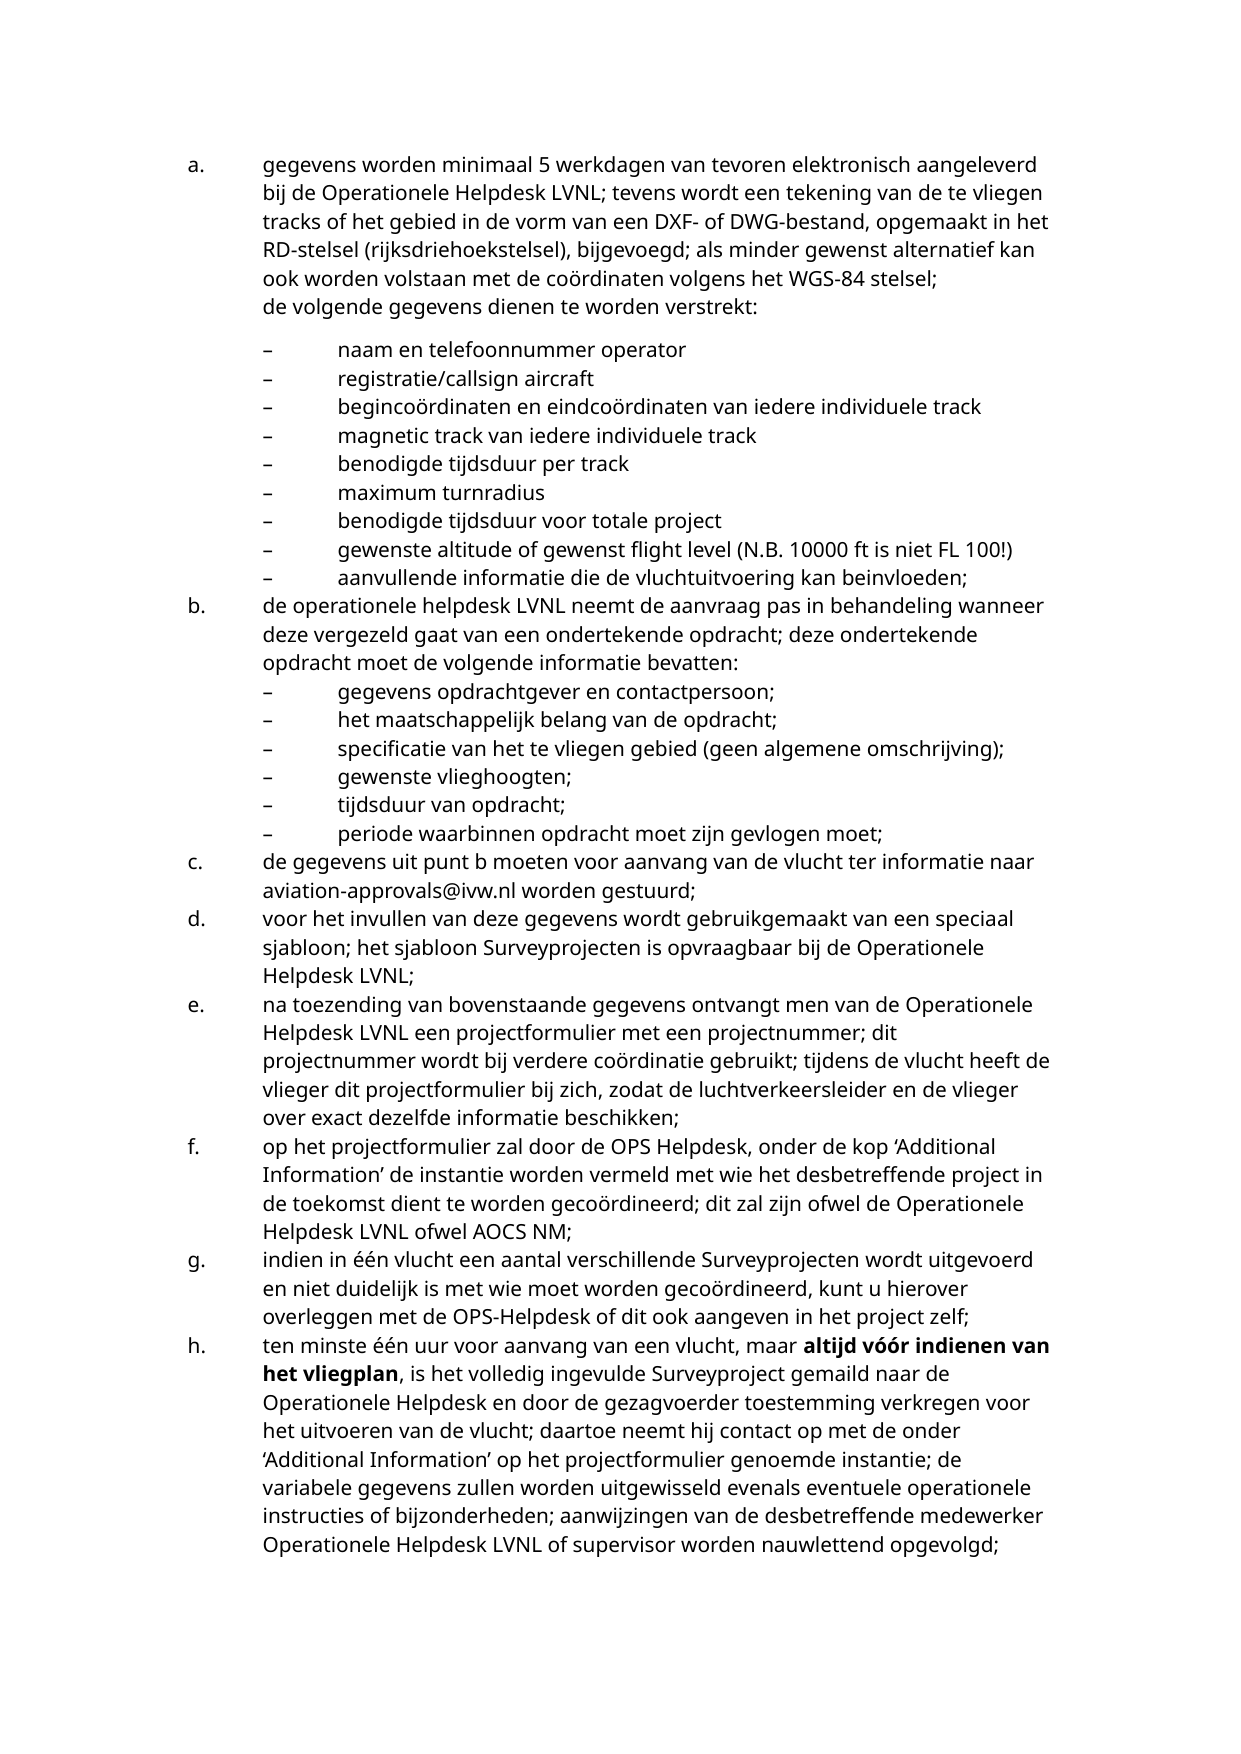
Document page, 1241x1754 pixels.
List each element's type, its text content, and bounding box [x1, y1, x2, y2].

list naam en telefoonnummer operator [262, 336, 1053, 364]
list voor het invullen van deze gegevens wordt gebruikgemaakt van een speciaal sjabloon; het sjabloon Surveyprojecten is opvraagbaar bij de Operationele Helpdesk LVNL; [187, 904, 1053, 990]
list op het projectformulier zal door de OPS Helpdesk, onder de kop ‘Additional Information’ de instantie worden vermeld met wie het desbetreffende project in de toekomst dient te worden gecoördineerd; dit zal zijn ofwel de Operationele Helpdesk LVNL ofwel AOCS NM; [187, 1132, 1053, 1246]
list gewenste vlieghoogten; [262, 762, 1053, 791]
list de volgende gegevens dienen te worden verstrekt: [187, 292, 1053, 321]
list begincoördinaten en eindcoördinaten van iedere individuele track [262, 392, 1053, 421]
list benodigde tijdsduur per track [262, 449, 1053, 478]
list aanvullende informatie die de vluchtuitvoering kan beinvloeden; [262, 563, 1053, 592]
list periode waarbinnen opdracht moet zijn gevlogen moet; [262, 819, 1053, 847]
list indien in één vlucht een aantal verschillende Surveyprojecten wordt uitgevoerd en niet duidelijk is met wie moet worden gecoördineerd, kunt u hierover overleggen met de OPS-Helpdesk of dit ook aangeven in het project zelf; [187, 1246, 1053, 1331]
list na toezending van bovenstaande gegevens ontvangt men van de Operationele Helpdesk LVNL een projectformulier met een projectnummer; dit projectnummer wordt bij verdere coördinatie gebruikt; tijdens de vlucht heeft de vlieger dit projectformulier bij zich, zodat de luchtverkeersleider en de vlieger over exact dezelfde informatie beschikken; [187, 990, 1053, 1132]
list het maatschappelijk belang van de opdracht; [262, 705, 1053, 734]
list de operationele helpdesk LVNL neemt de aanvraag pas in behandeling wanneer deze vergezeld gaat van een ondertekende opdracht; deze ondertekende opdracht moet de volgende informatie bevatten: [187, 592, 1053, 677]
list gegevens opdrachtgever en contactpersoon; [262, 677, 1053, 705]
list de gegevens uit punt b moeten voor aanvang van de vlucht ter informatie naar aviation-approvals@ivw.nl worden gestuurd; [187, 847, 1053, 904]
list gewenste altitude of gewenst flight level (N.B. 10000 ft is niet FL 100!) [262, 535, 1053, 563]
list ten minste één uur voor aanvang van een vlucht, maar altijd vóór indienen van het vliegplan, is het volledig ingevulde Surveyproject gemaild naar de Operationele Helpdesk en door de gezagvoerder toestemming verkregen voor het uitvoeren van de vlucht; daartoe neemt hij contact op met de onder ‘Additional Information’ op het projectformulier genoemde instantie; de variabele gegevens zullen worden uitgewisseld evenals eventuele operationele instructies of bijzonderheden; aanwijzingen van de desbetreffende medewerker Operationele Helpdesk LVNL of supervisor worden nauwlettend opgevolgd; [187, 1331, 1053, 1558]
list maximum turnradius [262, 478, 1053, 506]
list tijdsduur van opdracht; [262, 791, 1053, 819]
list specificatie van het te vliegen gebied (geen algemene omschrijving); [262, 734, 1053, 762]
list gegevens worden minimaal 5 werkdagen van tevoren elektronisch aangeleverd bij de Operationele Helpdesk LVNL; tevens wordt een tekening van de te vliegen tracks of het gebied in de vorm van een DXF- of DWG-bestand, opgemaakt in het RD-stelsel (rijksdriehoekstelsel), bijgevoegd; als minder gewenst alternatief kan ook worden volstaan met de coördinaten volgens het WGS-84 stelsel; [187, 150, 1053, 292]
list magnetic track van iedere individuele track [262, 421, 1053, 449]
list registratie/callsign aircraft [262, 364, 1053, 392]
list benodigde tijdsduur voor totale project [262, 506, 1053, 535]
